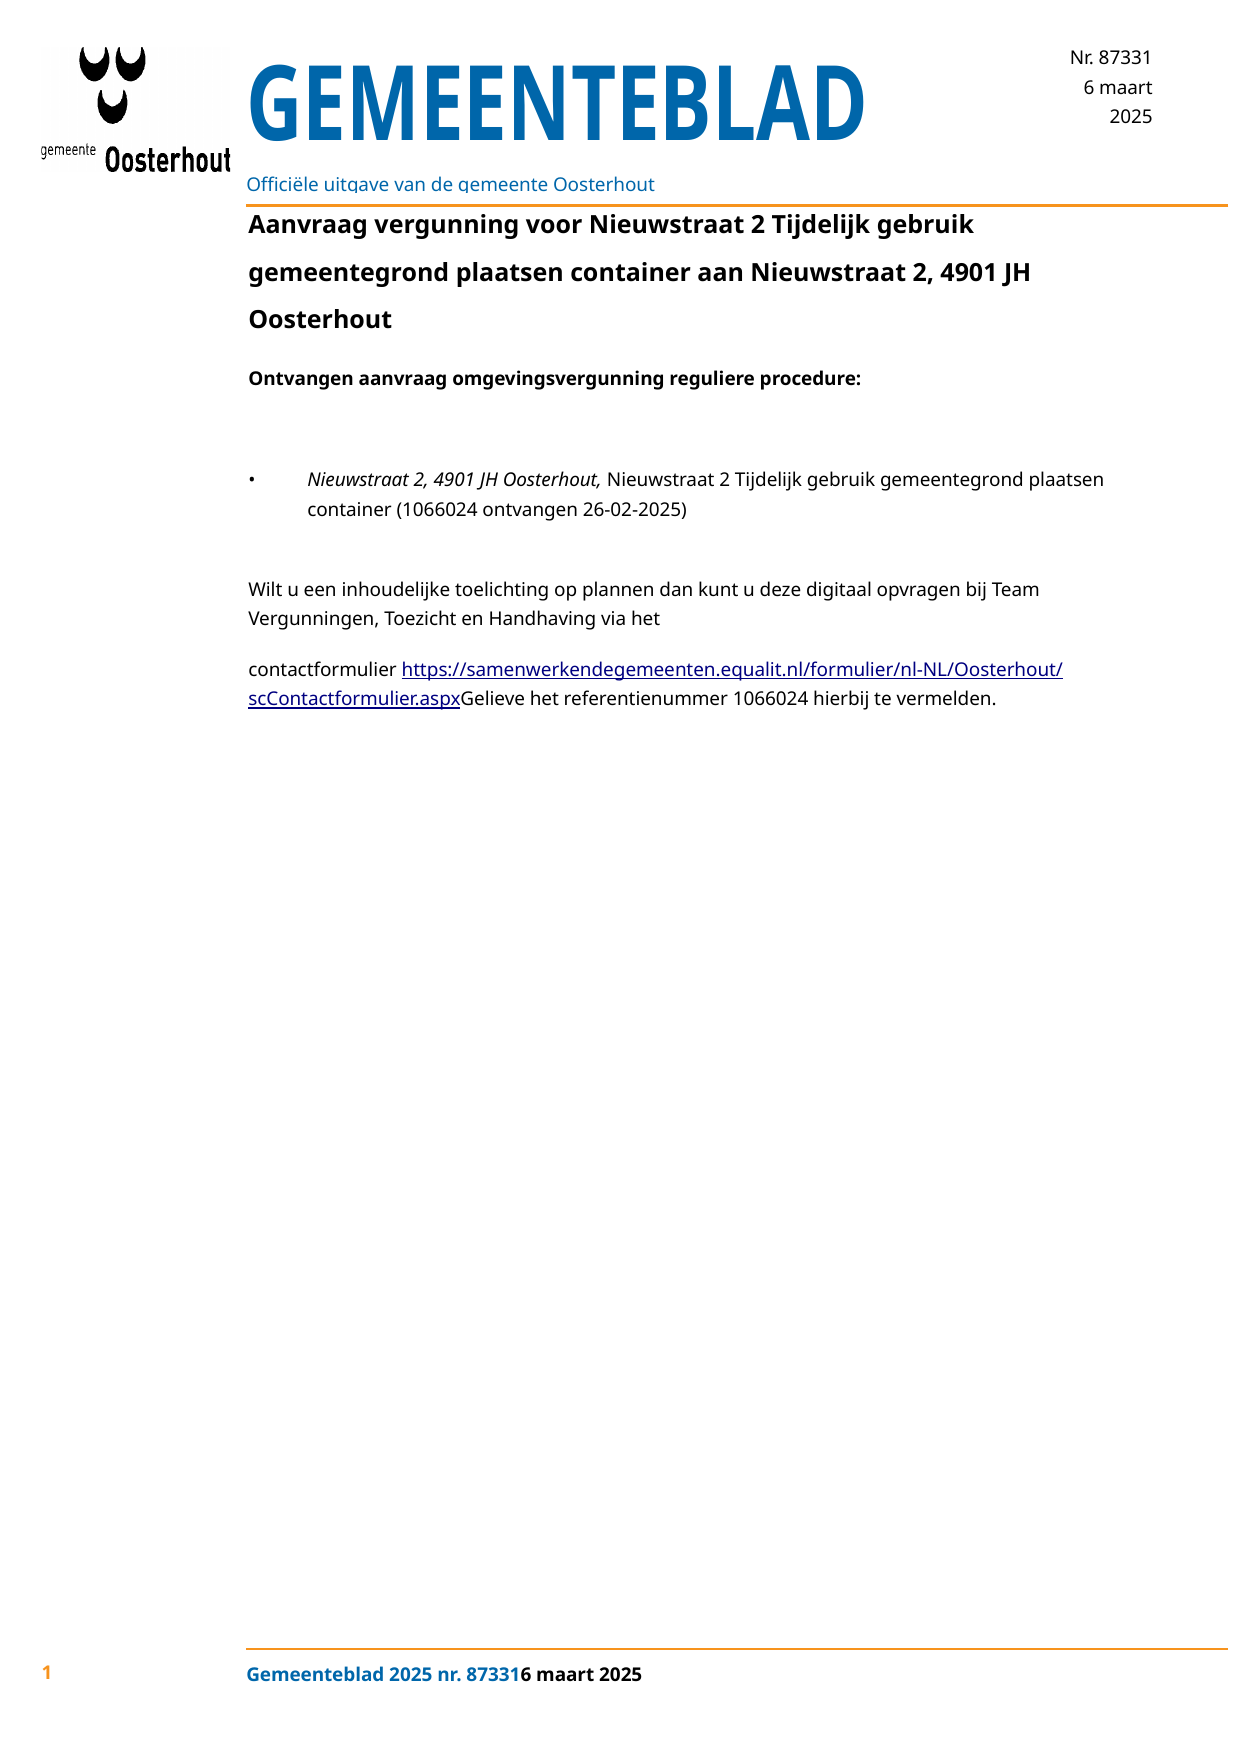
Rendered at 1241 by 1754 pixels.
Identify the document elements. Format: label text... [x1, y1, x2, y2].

picture [41, 47, 231, 172]
text Ontvangen aanvraag omgevingsvergunning reguliere procedure: [248, 366, 1152, 391]
list Nieuwstraat 2, 4901 JH Oosterhout, Nieuwstraat 2 Tijdelijk gebruik gemeentegrond plaatsen container (1066024 ontvangen 26-02-2025) [248, 466, 1152, 522]
text Wilt u een inhoudelijke toelichting op plannen dan kunt u deze digitaal opvragen bij Team Vergunningen, Toezicht en Handhaving via het [248, 576, 1152, 631]
text contactformulier https://samenwerkendegemeenten.equalit.nl/formulier/nl-NL/Oosterhout/scContactformulier.aspxGelieve het referentienummer 1066024 hierbij te vermelden. [248, 656, 1152, 711]
text Aanvraag vergunning voor Nieuwstraat 2 Tijdelijk gebruik gemeentegrond plaatsen container aan Nieuwstraat 2, 4901 JH Oosterhout [248, 207, 1152, 336]
